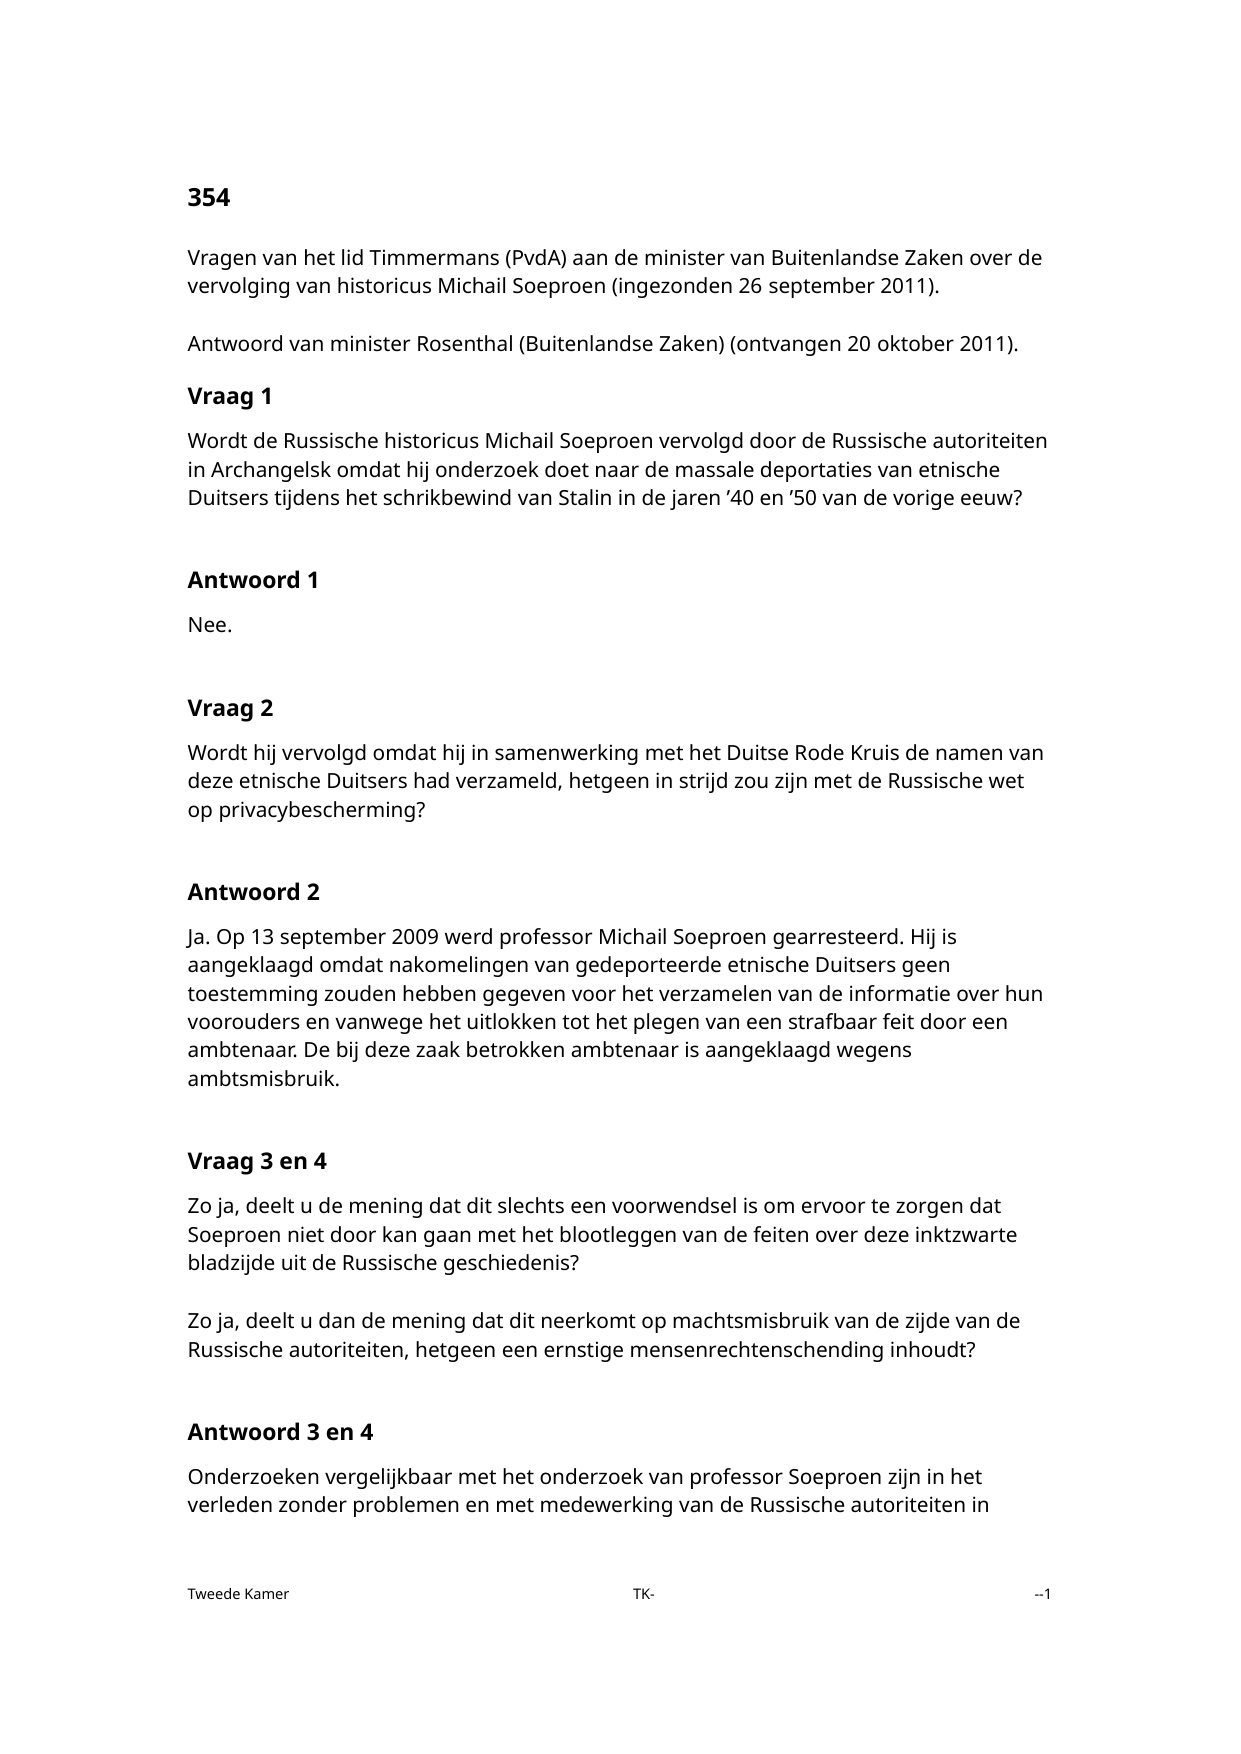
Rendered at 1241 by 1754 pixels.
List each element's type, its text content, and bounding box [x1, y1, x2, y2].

subtitle Vraag 1 [187, 380, 1053, 412]
text Antwoord van minister Rosenthal (Buitenlandse Zaken) (ontvangen 20 oktober 2011). [187, 329, 1053, 358]
subtitle Antwoord 2 [187, 876, 1053, 907]
subtitle Vraag 2 [187, 692, 1053, 723]
text Zo ja, deelt u de mening dat dit slechts een voorwendsel is om ervoor te zorgen dat Soeproen niet door kan gaan met het blootleggen van de feiten over deze inktzwarte bladzijde uit de Russische geschiedenis? [187, 1191, 1053, 1277]
text Nee. [187, 611, 1053, 639]
text Onderzoeken vergelijkbaar met het onderzoek van professor Soeproen zijn in het verleden zonder problemen en met medewerking van de Russische autoriteiten in [187, 1462, 1053, 1519]
text 354 [187, 179, 1053, 213]
subtitle Antwoord 3 en 4 [187, 1416, 1053, 1447]
text Ja. Op 13 september 2009 werd professor Michail Soeproen gearresteerd. Hij is aangeklaagd omdat nakomelingen van gedeporteerde etnische Duitsers geen toestemming zouden hebben gegeven voor het verzamelen van de informatie over hun voorouders en vanwege het uitlokken tot het plegen van een strafbaar feit door een ambtenaar. De bij deze zaak betrokken ambtenaar is aangeklaagd wegens ambtsmisbruik. [187, 922, 1053, 1092]
text Wordt hij vervolgd omdat hij in samenwerking met het Duitse Rode Kruis de namen van deze etnische Duitsers had verzameld, hetgeen in strijd zou zijn met de Russische wet op privacybescherming? [187, 738, 1053, 823]
text Zo ja, deelt u dan de mening dat dit neerkomt op machtsmisbruik van de zijde van de Russische autoriteiten, hetgeen een ernstige mensenrechtenschending inhoudt? [187, 1307, 1053, 1363]
subtitle Antwoord 1 [187, 564, 1053, 596]
text Vragen van het lid Timmermans (PvdA) aan de minister van Buitenlandse Zaken over de vervolging van historicus Michail Soeproen (ingezonden 26 september 2011). [187, 243, 1053, 300]
text Wordt de Russische historicus Michail Soeproen vervolgd door de Russische autoriteiten in Archangelsk omdat hij onderzoek doet naar de massale deportaties van etnische Duitsers tijdens het schrikbewind van Stalin in de jaren ’40 en ’50 van de vorige eeuw? [187, 427, 1053, 512]
subtitle Vraag 3 en 4 [187, 1145, 1053, 1176]
